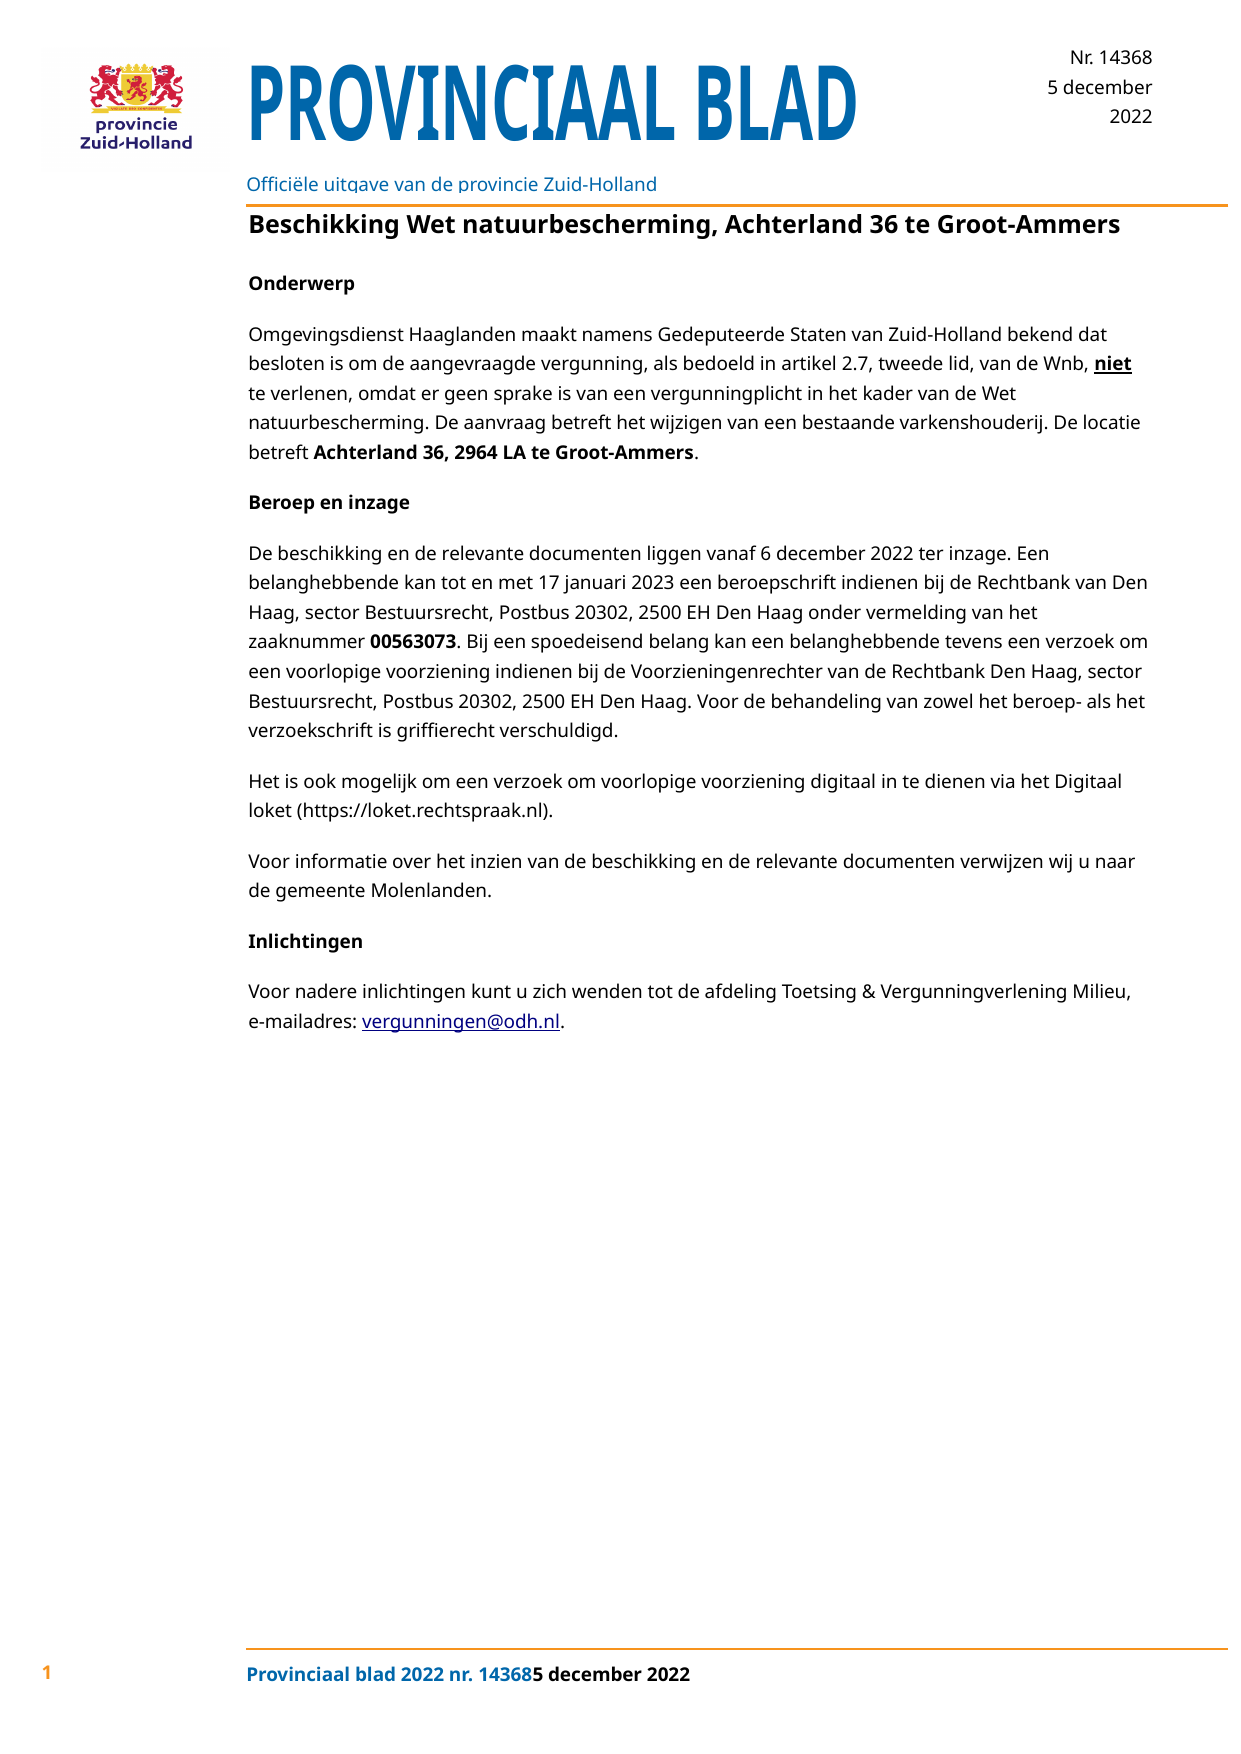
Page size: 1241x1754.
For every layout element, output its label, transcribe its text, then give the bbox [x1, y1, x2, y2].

text Inlichtingen [248, 928, 1152, 953]
text Beroep en inzage [248, 489, 1152, 515]
text Omgevingsdienst Haaglanden maakt namens Gedeputeerde Staten van Zuid-Holland bekend dat besloten is om de aangevraagde vergunning, als bedoeld in artikel 2.7, tweede lid, van de Wnb, niet te verlenen, omdat er geen sprake is van een vergunningplicht in het kader van de Wet natuurbescherming. De aanvraag betreft het wijzigen van een bestaande varkenshouderij. De locatie betreft Achterland 36, 2964 LA te Groot-Ammers. [248, 321, 1152, 465]
text Voor nadere inlichtingen kunt u zich wenden tot de afdeling Toetsing & Vergunningverlening Milieu, e-mailadres: vergunningen@odh.nl. [248, 978, 1152, 1033]
picture [41, 47, 231, 172]
text Voor informatie over het inzien van de beschikking en de relevante documenten verwijzen wij u naar de gemeente Molenlanden. [248, 848, 1152, 903]
text Beschikking Wet natuurbescherming, Achterland 36 te Groot-Ammers [248, 207, 1152, 241]
text Onderwerp [248, 270, 1152, 296]
text De beschikking en de relevante documenten liggen vanaf 6 december 2022 ter inzage. Een belanghebbende kan tot en met 17 januari 2023 een beroepschrift indienen bij de Rechtbank van Den Haag, sector Bestuursrecht, Postbus 20302, 2500 EH Den Haag onder vermelding van het zaaknummer 00563073. Bij een spoedeisend belang kan een belanghebbende tevens een verzoek om een voorlopige voorziening indienen bij de Voorzieningenrechter van de Rechtbank Den Haag, sector Bestuursrecht, Postbus 20302, 2500 EH Den Haag. Voor de behandeling van zowel het beroep- als het verzoekschrift is griffierecht verschuldigd. [248, 540, 1152, 743]
text Het is ook mogelijk om een verzoek om voorlopige voorziening digitaal in te dienen via het Digitaal loket (https://loket.rechtspraak.nl). [248, 768, 1152, 823]
